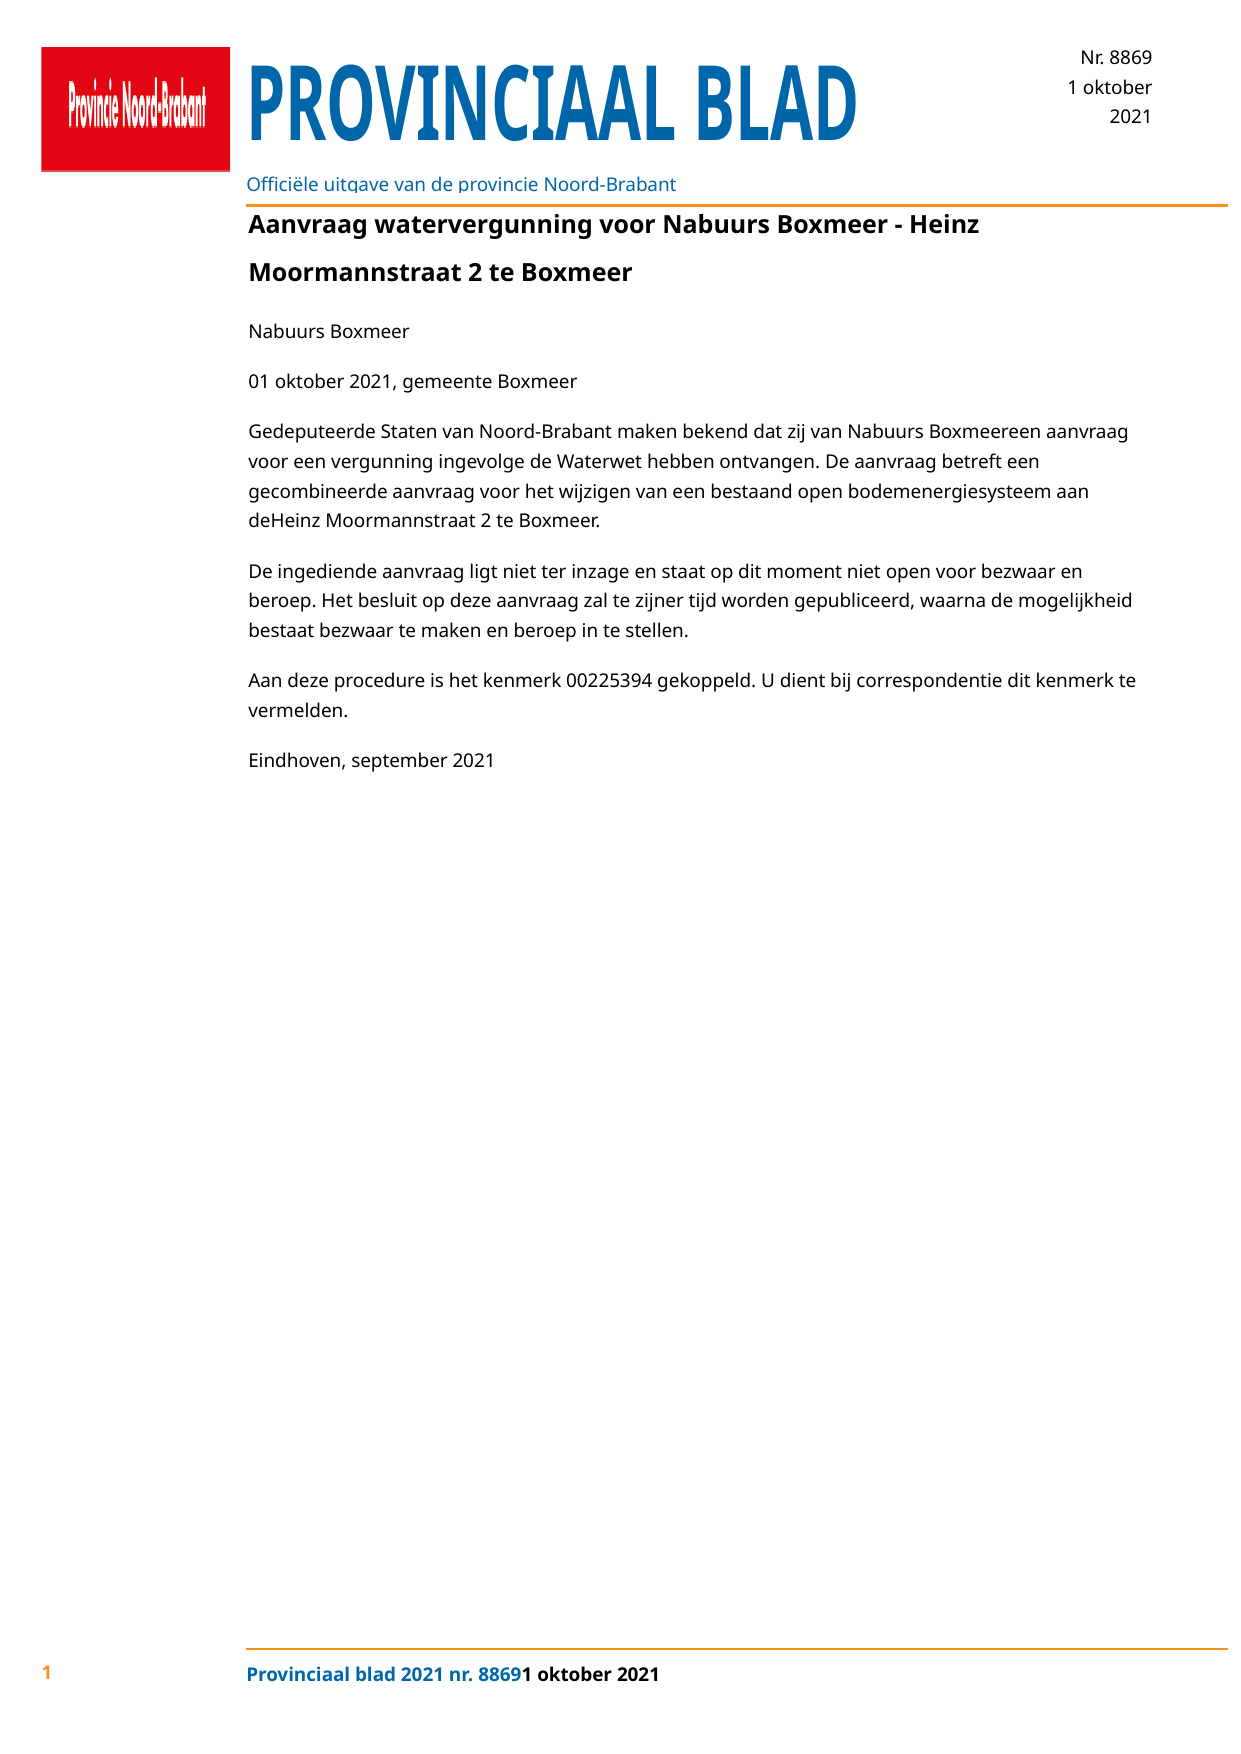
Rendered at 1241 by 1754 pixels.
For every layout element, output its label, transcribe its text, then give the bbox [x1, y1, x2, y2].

text Eindhoven, september 2021 [248, 747, 1152, 773]
text Aanvraag watervergunning voor Nabuurs Boxmeer - Heinz Moormannstraat 2 te Boxmeer [248, 207, 1152, 288]
text Aan deze procedure is het kenmerk 00225394 gekoppeld. U dient bij correspondentie dit kenmerk te vermelden. [248, 667, 1152, 723]
text 01 oktober 2021, gemeente Boxmeer [248, 368, 1152, 394]
text Gedeputeerde Staten van Noord-Brabant maken bekend dat zij van Nabuurs Boxmeereen aanvraag voor een vergunning ingevolge de Waterwet hebben ontvangen. De aanvraag betreft een gecombineerde aanvraag voor het wijzigen van een bestaand open bodemenergiesysteem aan deHeinz Moormannstraat 2 te Boxmeer. [248, 419, 1152, 533]
text Nabuurs Boxmeer [248, 318, 1152, 344]
picture [41, 47, 231, 172]
text De ingediende aanvraag ligt niet ter inzage en staat op dit moment niet open voor bezwaar en beroep. Het besluit op deze aanvraag zal te zijner tijd worden gepubliceerd, waarna de mogelijkheid bestaat bezwaar te maken en beroep in te stellen. [248, 558, 1152, 643]
